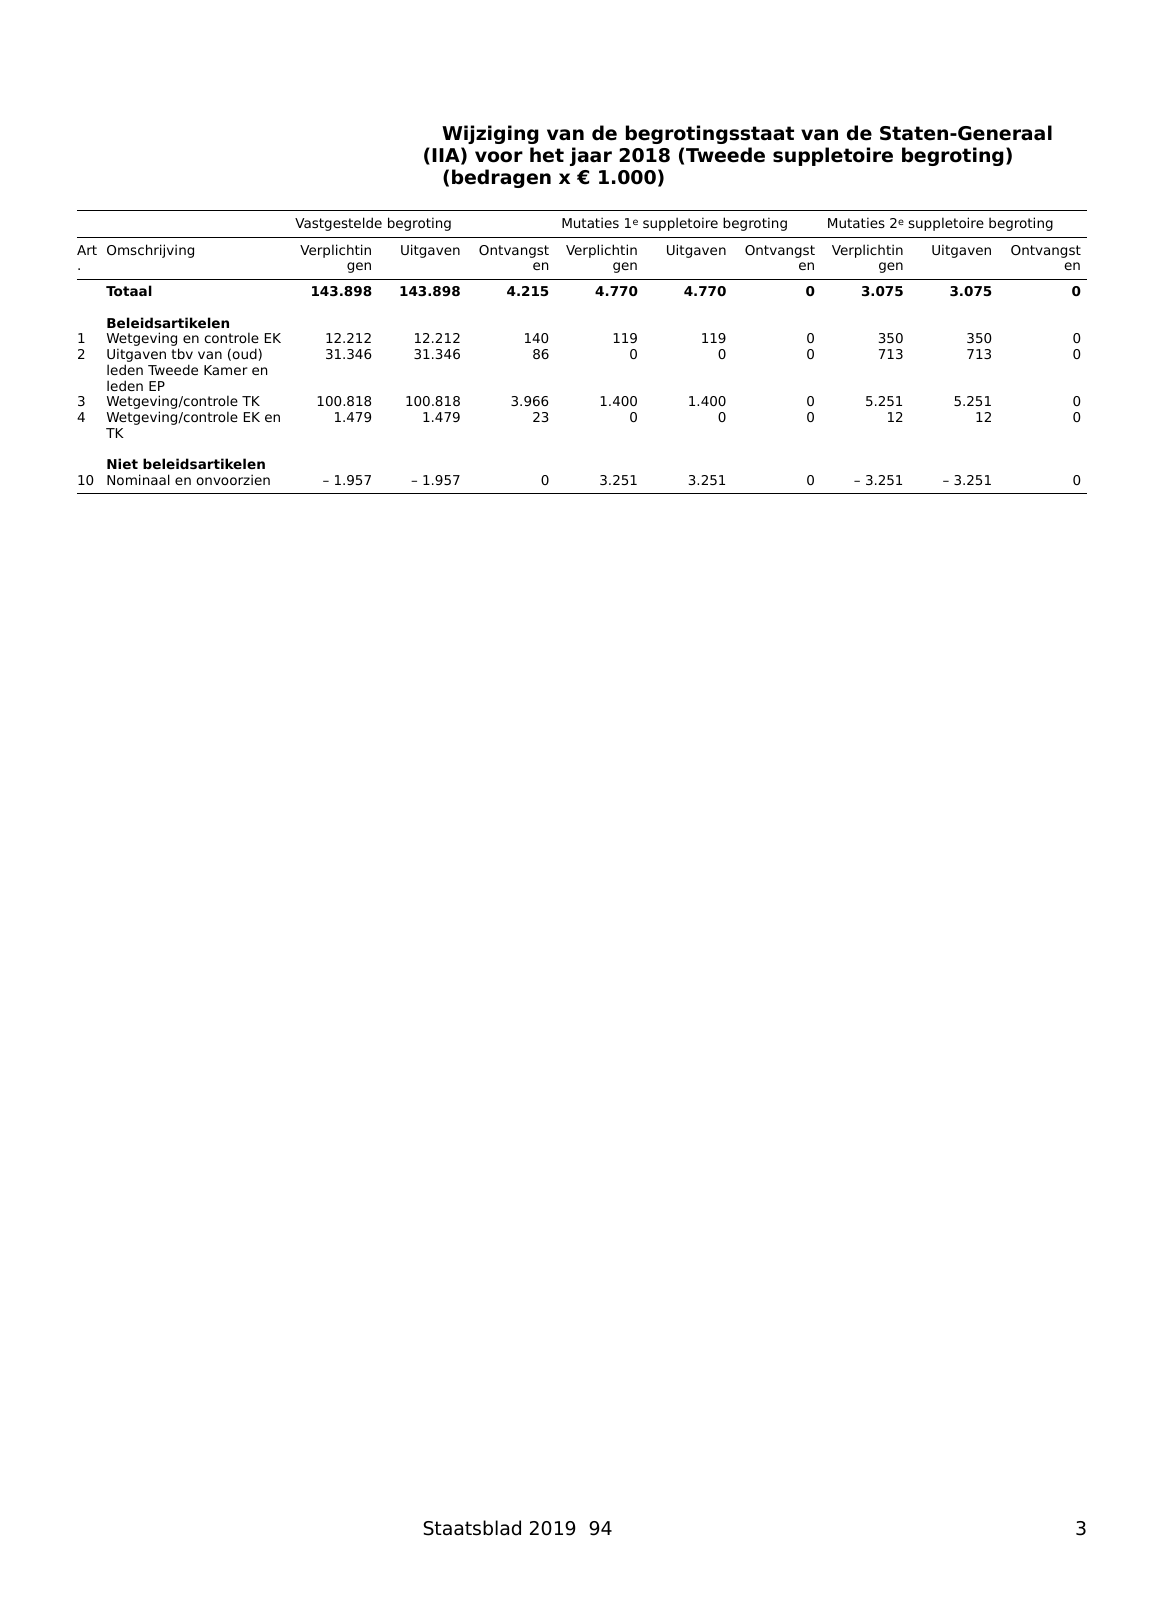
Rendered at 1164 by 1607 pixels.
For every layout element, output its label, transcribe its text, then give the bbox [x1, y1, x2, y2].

table_cell Uitgaven [644, 238, 732, 278]
table_cell Verplichtingen [821, 238, 909, 278]
table_header Vastgestelde begroting [289, 211, 555, 237]
table_cell [909, 316, 998, 331]
table_cell [555, 316, 644, 331]
table_cell Niet beleidsartikelen [100, 457, 289, 473]
table_cell 143.898 [378, 280, 466, 300]
table_cell 0 [998, 347, 1087, 394]
table_cell 0 [466, 473, 555, 493]
table_cell Wetgeving en controle EK [100, 331, 289, 347]
table_cell [466, 316, 555, 331]
table_cell 100.818 [378, 394, 466, 410]
table_cell Totaal [100, 280, 289, 300]
table_cell [378, 457, 466, 473]
table_cell Art. [77, 238, 100, 278]
table_cell 350 [909, 331, 998, 347]
table_cell Uitgaven [909, 238, 998, 278]
table_cell [998, 457, 1087, 473]
table_cell 1 [77, 331, 100, 347]
table_cell [77, 316, 100, 331]
table_cell Omschrijving [100, 238, 289, 278]
table_cell 5.251 [821, 394, 909, 410]
table_cell [644, 441, 732, 457]
table_cell [289, 316, 378, 331]
table_cell 3.251 [555, 473, 644, 493]
table_cell Ontvangsten [466, 238, 555, 278]
table_cell 0 [732, 394, 821, 410]
table_cell 4 [77, 410, 100, 441]
table_cell 0 [555, 347, 644, 394]
table_cell [378, 316, 466, 331]
text (bedragen x € 1.000) [422, 167, 1087, 188]
table_cell 0 [998, 410, 1087, 441]
table_cell [998, 300, 1087, 316]
table_cell 0 [998, 331, 1087, 347]
table_cell 0 [732, 331, 821, 347]
table_cell [555, 441, 644, 457]
table_cell 12 [821, 410, 909, 441]
table_cell 3.251 [644, 473, 732, 493]
table_cell [77, 280, 100, 300]
table_cell – 1.957 [289, 473, 378, 493]
table_cell [378, 441, 466, 457]
table_cell Wetgeving/controle EK en TK [100, 410, 289, 441]
table_cell 0 [998, 280, 1087, 300]
table_cell Uitgaven tbv van (oud) leden Tweede Kamer en leden EP [100, 347, 289, 394]
table_cell 1.400 [555, 394, 644, 410]
table_cell [909, 457, 998, 473]
table_cell [821, 316, 909, 331]
table_cell Uitgaven [378, 238, 466, 278]
table_cell 0 [732, 473, 821, 493]
table_header [100, 211, 289, 237]
table_cell Verplichtingen [555, 238, 644, 278]
table_cell 12 [909, 410, 998, 441]
table_cell 5.251 [909, 394, 998, 410]
table_cell [378, 300, 466, 316]
table_cell [909, 300, 998, 316]
table_header [77, 211, 100, 237]
table_cell 31.346 [289, 347, 378, 394]
table_cell [77, 441, 100, 457]
table_cell 1.479 [289, 410, 378, 441]
table_cell [466, 441, 555, 457]
table_cell Verplichtingen [289, 238, 378, 278]
table_cell 23 [466, 410, 555, 441]
table_cell Nominaal en onvoorzien [100, 473, 289, 493]
table_cell – 1.957 [378, 473, 466, 493]
table_cell 713 [909, 347, 998, 394]
table_cell [555, 457, 644, 473]
table_cell 12.212 [378, 331, 466, 347]
table_cell [466, 457, 555, 473]
table_cell 4.770 [644, 280, 732, 300]
table_cell [77, 300, 100, 316]
table_cell [821, 300, 909, 316]
table_cell [289, 441, 378, 457]
table_cell [644, 316, 732, 331]
table_cell [644, 300, 732, 316]
table_cell 0 [555, 410, 644, 441]
table_cell [732, 316, 821, 331]
table_cell [998, 316, 1087, 331]
table_cell [821, 457, 909, 473]
text Wijziging van de begrotingsstaat van de Staten-Generaal (IIA) voor het jaar 2018 (Tweede suppletoire begroting) [422, 123, 1087, 167]
table_cell 100.818 [289, 394, 378, 410]
table_cell Beleidsartikelen [100, 316, 289, 331]
table_cell [644, 457, 732, 473]
table_cell – 3.251 [821, 473, 909, 493]
table_cell 12.212 [289, 331, 378, 347]
table_cell 713 [821, 347, 909, 394]
table_cell 4.770 [555, 280, 644, 300]
table_cell 0 [732, 280, 821, 300]
table_cell 140 [466, 331, 555, 347]
table_cell 4.215 [466, 280, 555, 300]
table_cell 3.966 [466, 394, 555, 410]
table_cell 10 [77, 473, 100, 493]
table_cell 0 [732, 347, 821, 394]
table_cell [100, 441, 289, 457]
table_cell 0 [644, 410, 732, 441]
table_cell [909, 441, 998, 457]
table_cell [77, 457, 100, 473]
table_cell 1.400 [644, 394, 732, 410]
table_cell 0 [998, 473, 1087, 493]
table_cell [732, 441, 821, 457]
table_cell [100, 300, 289, 316]
table_cell [555, 300, 644, 316]
table_cell – 3.251 [909, 473, 998, 493]
table_cell 3 [77, 394, 100, 410]
table_cell 31.346 [378, 347, 466, 394]
table_cell [466, 300, 555, 316]
table_header Mutaties 1e suppletoire begroting [555, 211, 821, 237]
table_cell Ontvangsten [998, 238, 1087, 278]
table_cell 86 [466, 347, 555, 394]
table_cell [732, 300, 821, 316]
table_cell 3.075 [909, 280, 998, 300]
table_cell 3.075 [821, 280, 909, 300]
table_cell [998, 441, 1087, 457]
table_cell Wetgeving/controle TK [100, 394, 289, 410]
table_cell [821, 441, 909, 457]
table_cell 119 [644, 331, 732, 347]
table_cell 119 [555, 331, 644, 347]
table_cell 0 [732, 410, 821, 441]
table_cell [732, 457, 821, 473]
table_cell 1.479 [378, 410, 466, 441]
table_cell 0 [644, 347, 732, 394]
table_cell [289, 300, 378, 316]
table_cell 143.898 [289, 280, 378, 300]
table_header Mutaties 2e suppletoire begroting [821, 211, 1087, 237]
table_cell [289, 457, 378, 473]
table_cell 2 [77, 347, 100, 394]
table_cell 0 [998, 394, 1087, 410]
table_cell Ontvangsten [732, 238, 821, 278]
table_cell 350 [821, 331, 909, 347]
